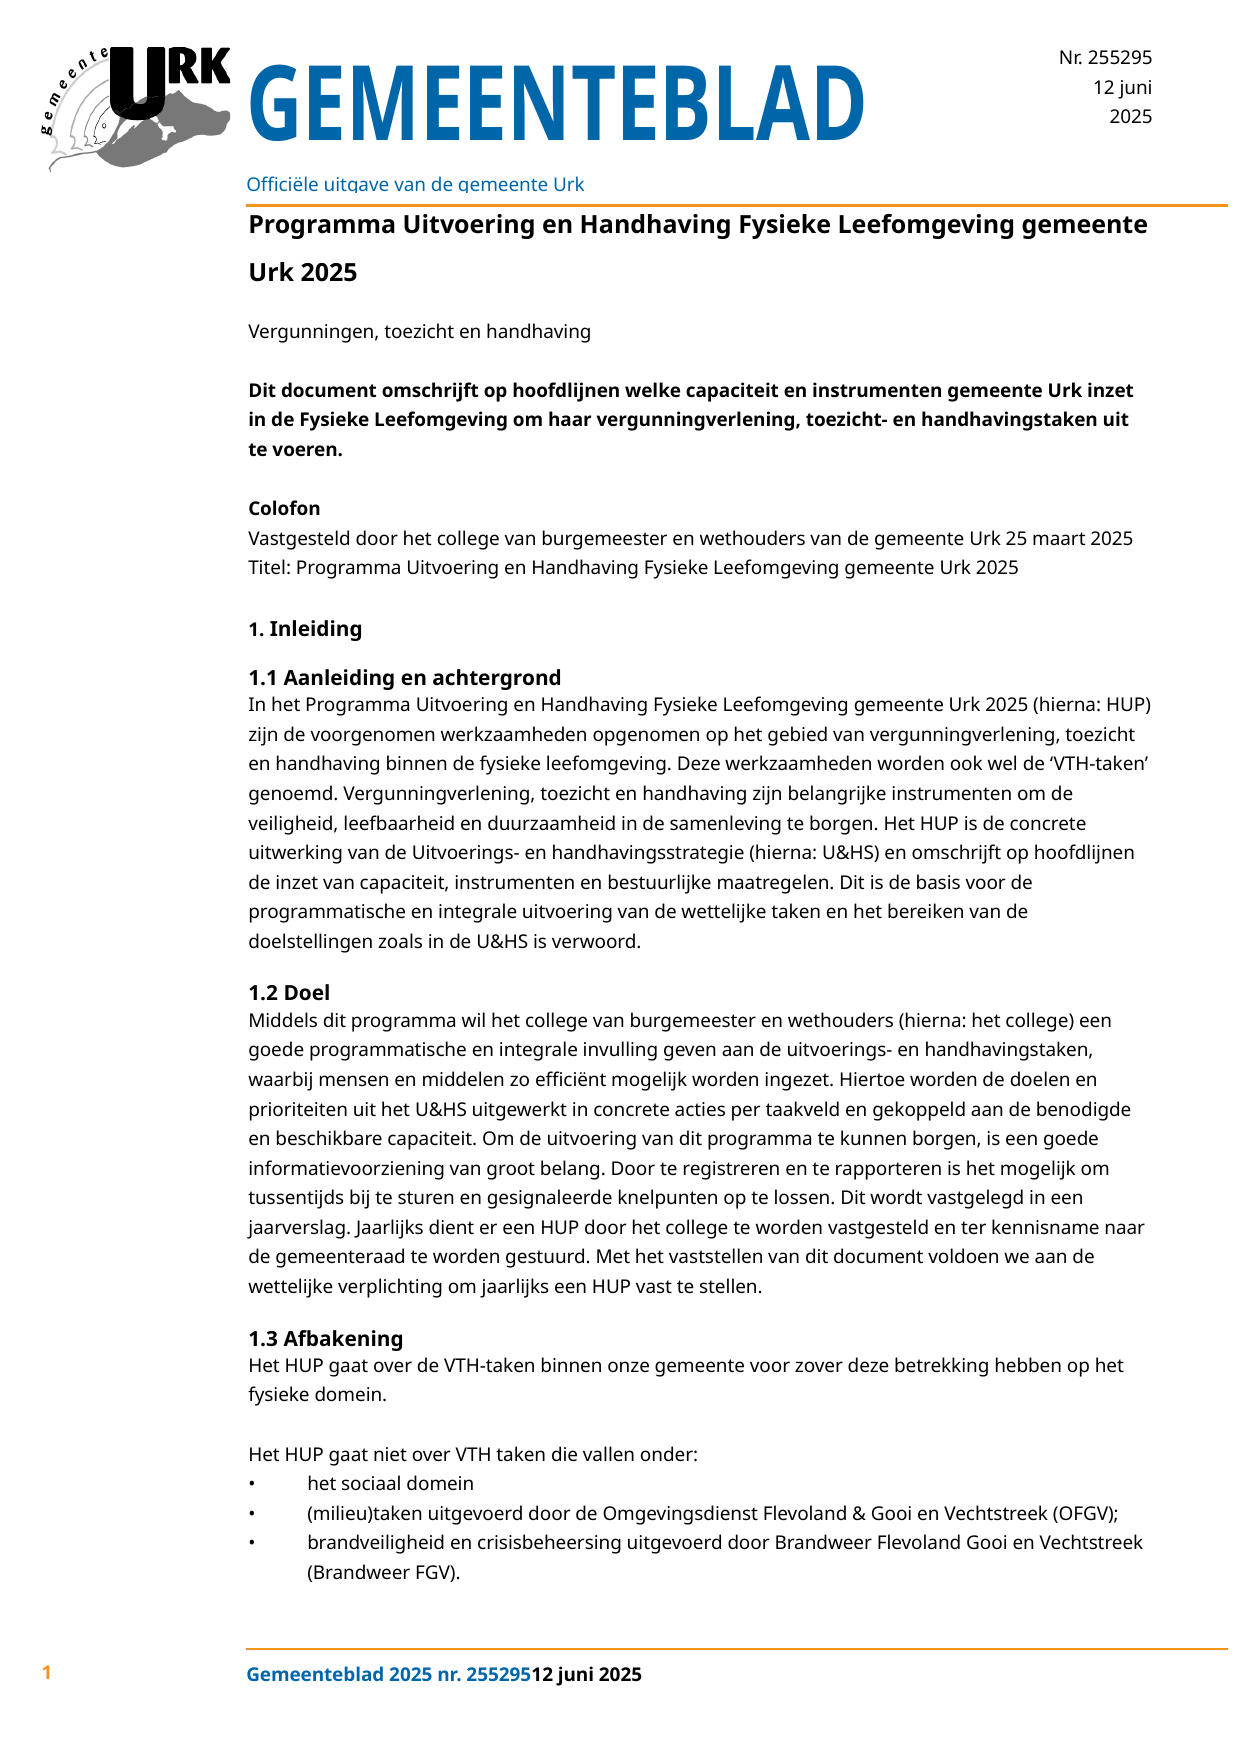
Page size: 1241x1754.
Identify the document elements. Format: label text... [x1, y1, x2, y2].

text 1.1 Aanleiding en achtergrond [248, 663, 1152, 691]
text Colofon [248, 495, 1152, 521]
text Middels dit programma wil het college van burgemeester en wethouders (hierna: het college) een goede programmatische en integrale invulling geven aan de uitvoerings- en handhavingstaken, waarbij mensen en middelen zo efficiënt mogelijk worden ingezet. Hiertoe worden de doelen en prioriteiten uit het U&HS uitgewerkt in concrete acties per taakveld en gekoppeld aan de benodigde en beschikbare capaciteit. Om de uitvoering van dit programma te kunnen borgen, is een goede informatievoorziening van groot belang. Door te registreren en te rapporteren is het mogelijk om tussentijds bij te sturen en gesignaleerde knelpunten op te lossen. Dit wordt vastgelegd in een jaarverslag. Jaarlijks dient er een HUP door het college te worden vastgesteld en ter kennisname naar de gemeenteraad te worden gestuurd. Met het vaststellen van dit document voldoen we aan de wettelijke verplichting om jaarlijks een HUP vast te stellen. [248, 1007, 1152, 1299]
text 1. Inleiding [248, 614, 1152, 642]
text Het HUP gaat niet over VTH taken die vallen onder: [248, 1441, 1152, 1467]
text Dit document omschrijft op hoofdlijnen welke capaciteit en instrumenten gemeente Urk inzet in de Fysieke Leefomgeving om haar vergunningverlening, toezicht- en handhavingstaken uit te voeren. [248, 377, 1152, 462]
text Het HUP gaat over de VTH-taken binnen onze gemeente voor zover deze betrekking hebben op het fysieke domein. [248, 1352, 1152, 1407]
list (milieu)taken uitgevoerd door de Omgevingsdienst Flevoland & Gooi en Vechtstreek (OFGV); [248, 1500, 1152, 1526]
list brandveiligheid en crisisbeheersing uitgevoerd door Brandweer Flevoland Gooi en Vechtstreek (Brandweer FGV). [248, 1529, 1152, 1585]
picture [41, 47, 231, 172]
text In het Programma Uitvoering en Handhaving Fysieke Leefomgeving gemeente Urk 2025 (hierna: HUP) zijn de voorgenomen werkzaamheden opgenomen op het gebied van vergunningverlening, toezicht en handhaving binnen de fysieke leefomgeving. Deze werkzaamheden worden ook wel de ‘VTH-taken’ genoemd. Vergunningverlening, toezicht en handhaving zijn belangrijke instrumenten om de veiligheid, leefbaarheid en duurzaamheid in de samenleving te borgen. Het HUP is de concrete uitwerking van de Uitvoerings- en handhavingsstrategie (hierna: U&HS) en omschrijft op hoofdlijnen de inzet van capaciteit, instrumenten en bestuurlijke maatregelen. Dit is de basis voor de programmatische en integrale uitvoering van de wettelijke taken en het bereiken van de doelstellingen zoals in de U&HS is verwoord. [248, 691, 1152, 954]
list het sociaal domein [248, 1470, 1152, 1496]
text 1.2 Doel [248, 978, 1152, 1007]
text Programma Uitvoering en Handhaving Fysieke Leefomgeving gemeente Urk 2025 [248, 207, 1152, 288]
text Titel: Programma Uitvoering en Handhaving Fysieke Leefomgeving gemeente Urk 2025 [248, 554, 1152, 580]
text Vastgesteld door het college van burgemeester en wethouders van de gemeente Urk 25 maart 2025 [248, 525, 1152, 551]
text Vergunningen, toezicht en handhaving [248, 318, 1152, 344]
text 1.3 Afbakening [248, 1324, 1152, 1352]
